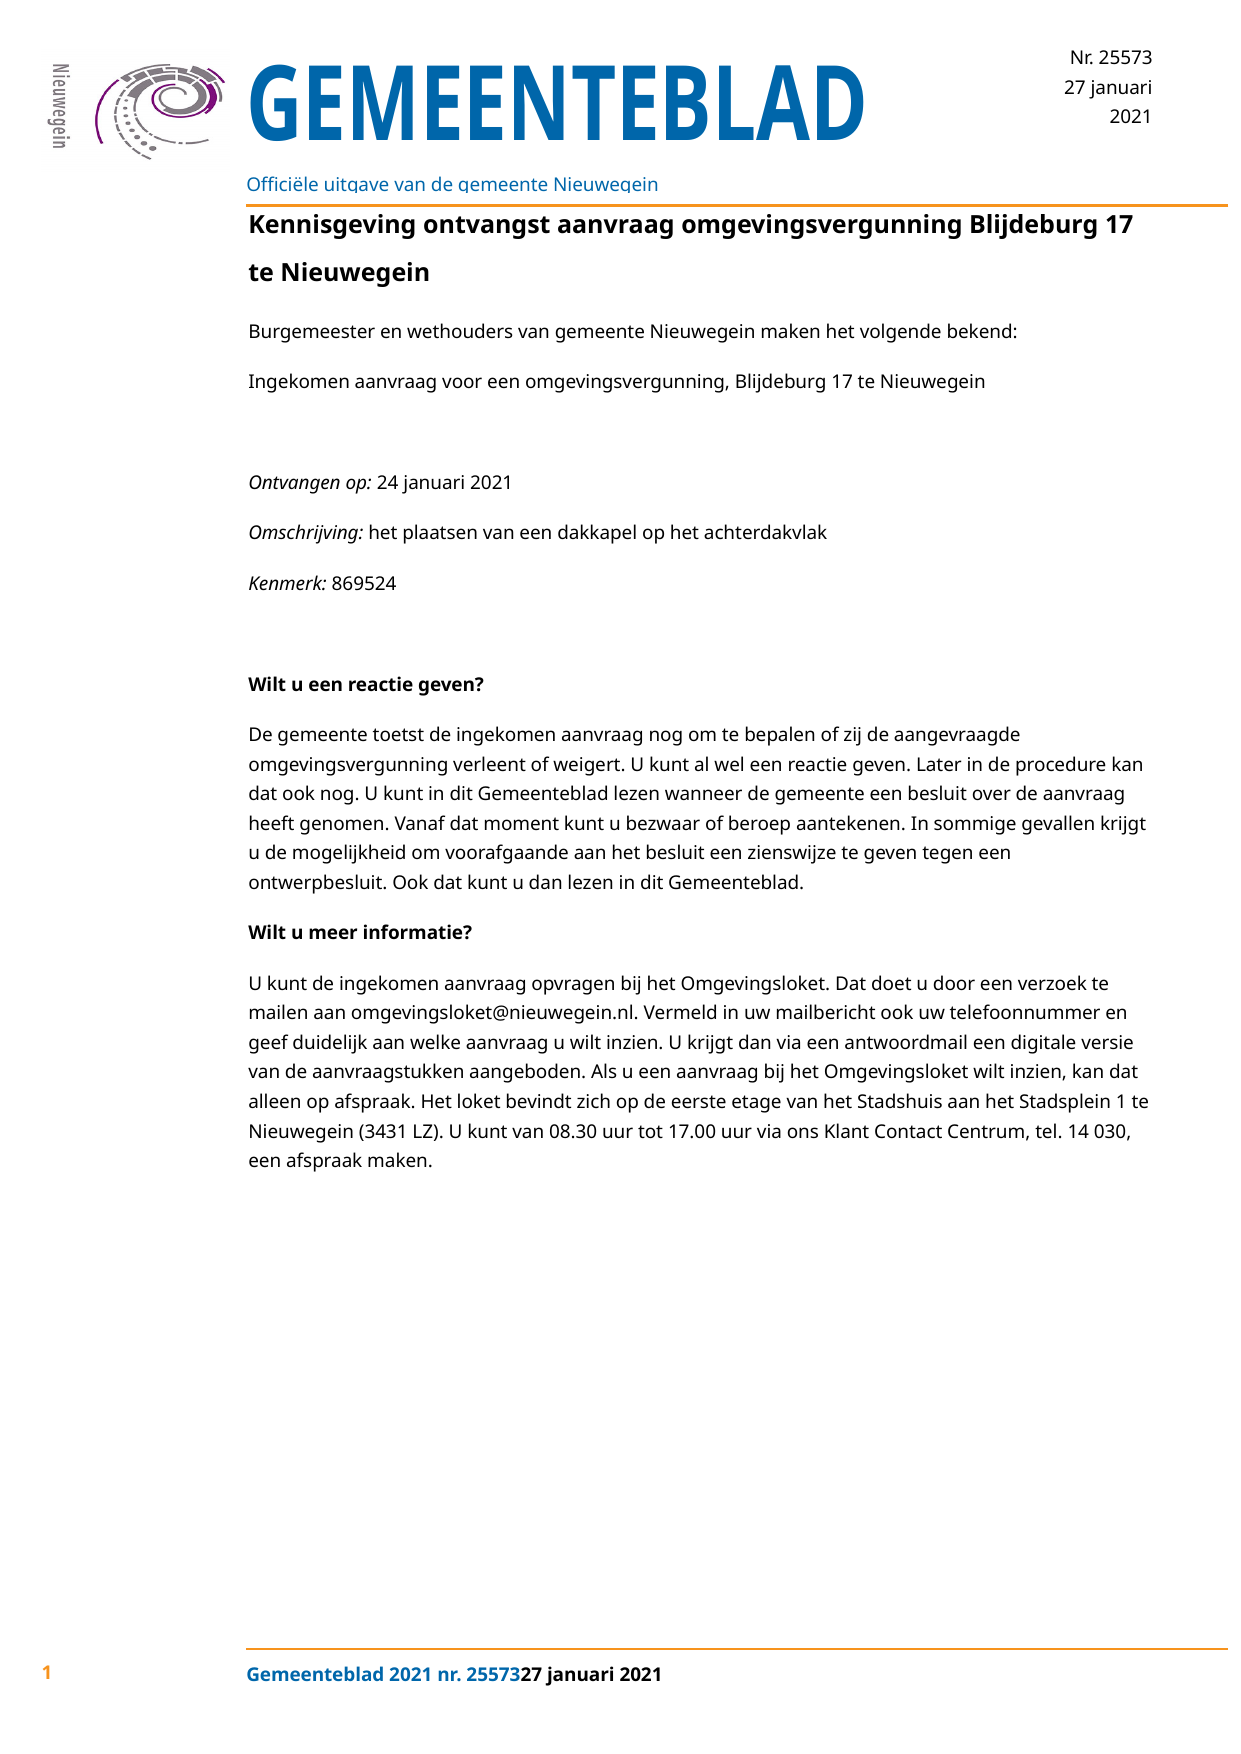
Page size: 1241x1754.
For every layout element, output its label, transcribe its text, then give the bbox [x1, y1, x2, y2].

picture [41, 47, 231, 172]
text Wilt u meer informatie? [248, 919, 1152, 945]
text Wilt u een reactie geven? [248, 671, 1152, 697]
text De gemeente toetst de ingekomen aanvraag nog om te bepalen of zij de aangevraagde omgevingsvergunning verleent of weigert. U kunt al wel een reactie geven. Later in de procedure kan dat ook nog. U kunt in dit Gemeenteblad lezen wanneer de gemeente een besluit over de aanvraag heeft genomen. Vanaf dat moment kunt u bezwaar of beroep aantekenen. In sommige gevallen krijgt u de mogelijkheid om voorafgaande aan het besluit een zienswijze te geven tegen een ontwerpbesluit. Ook dat kunt u dan lezen in dit Gemeenteblad. [248, 721, 1152, 895]
text Kennisgeving ontvangst aanvraag omgevingsvergunning Blijdeburg 17 te Nieuwegein [248, 207, 1152, 288]
text U kunt de ingekomen aanvraag opvragen bij het Omgevingsloket. Dat doet u door een verzoek te mailen aan omgevingsloket@nieuwegein.nl. Vermeld in uw mailbericht ook uw telefoonnummer en geef duidelijk aan welke aanvraag u wilt inzien. U krijgt dan via een antwoordmail een digitale versie van de aanvraagstukken aangeboden. Als u een aanvraag bij het Omgevingsloket wilt inzien, kan dat alleen op afspraak. Het loket bevindt zich op de eerste etage van het Stadshuis aan het Stadsplein 1 te Nieuwegein (3431 LZ). U kunt van 08.30 uur tot 17.00 uur via ons Klant Contact Centrum, tel. 14 030, een afspraak maken. [248, 970, 1152, 1173]
text Burgemeester en wethouders van gemeente Nieuwegein maken het volgende bekend: [248, 318, 1152, 344]
text Ingekomen aanvraag voor een omgevingsvergunning, Blijdeburg 17 te Nieuwegein [248, 368, 1152, 394]
text Omschrijving: het plaatsen van een dakkapel op het achterdakvlak [248, 519, 1152, 545]
text Ontvangen op: 24 januari 2021 [248, 469, 1152, 495]
text Kenmerk: 869524 [248, 570, 1152, 596]
